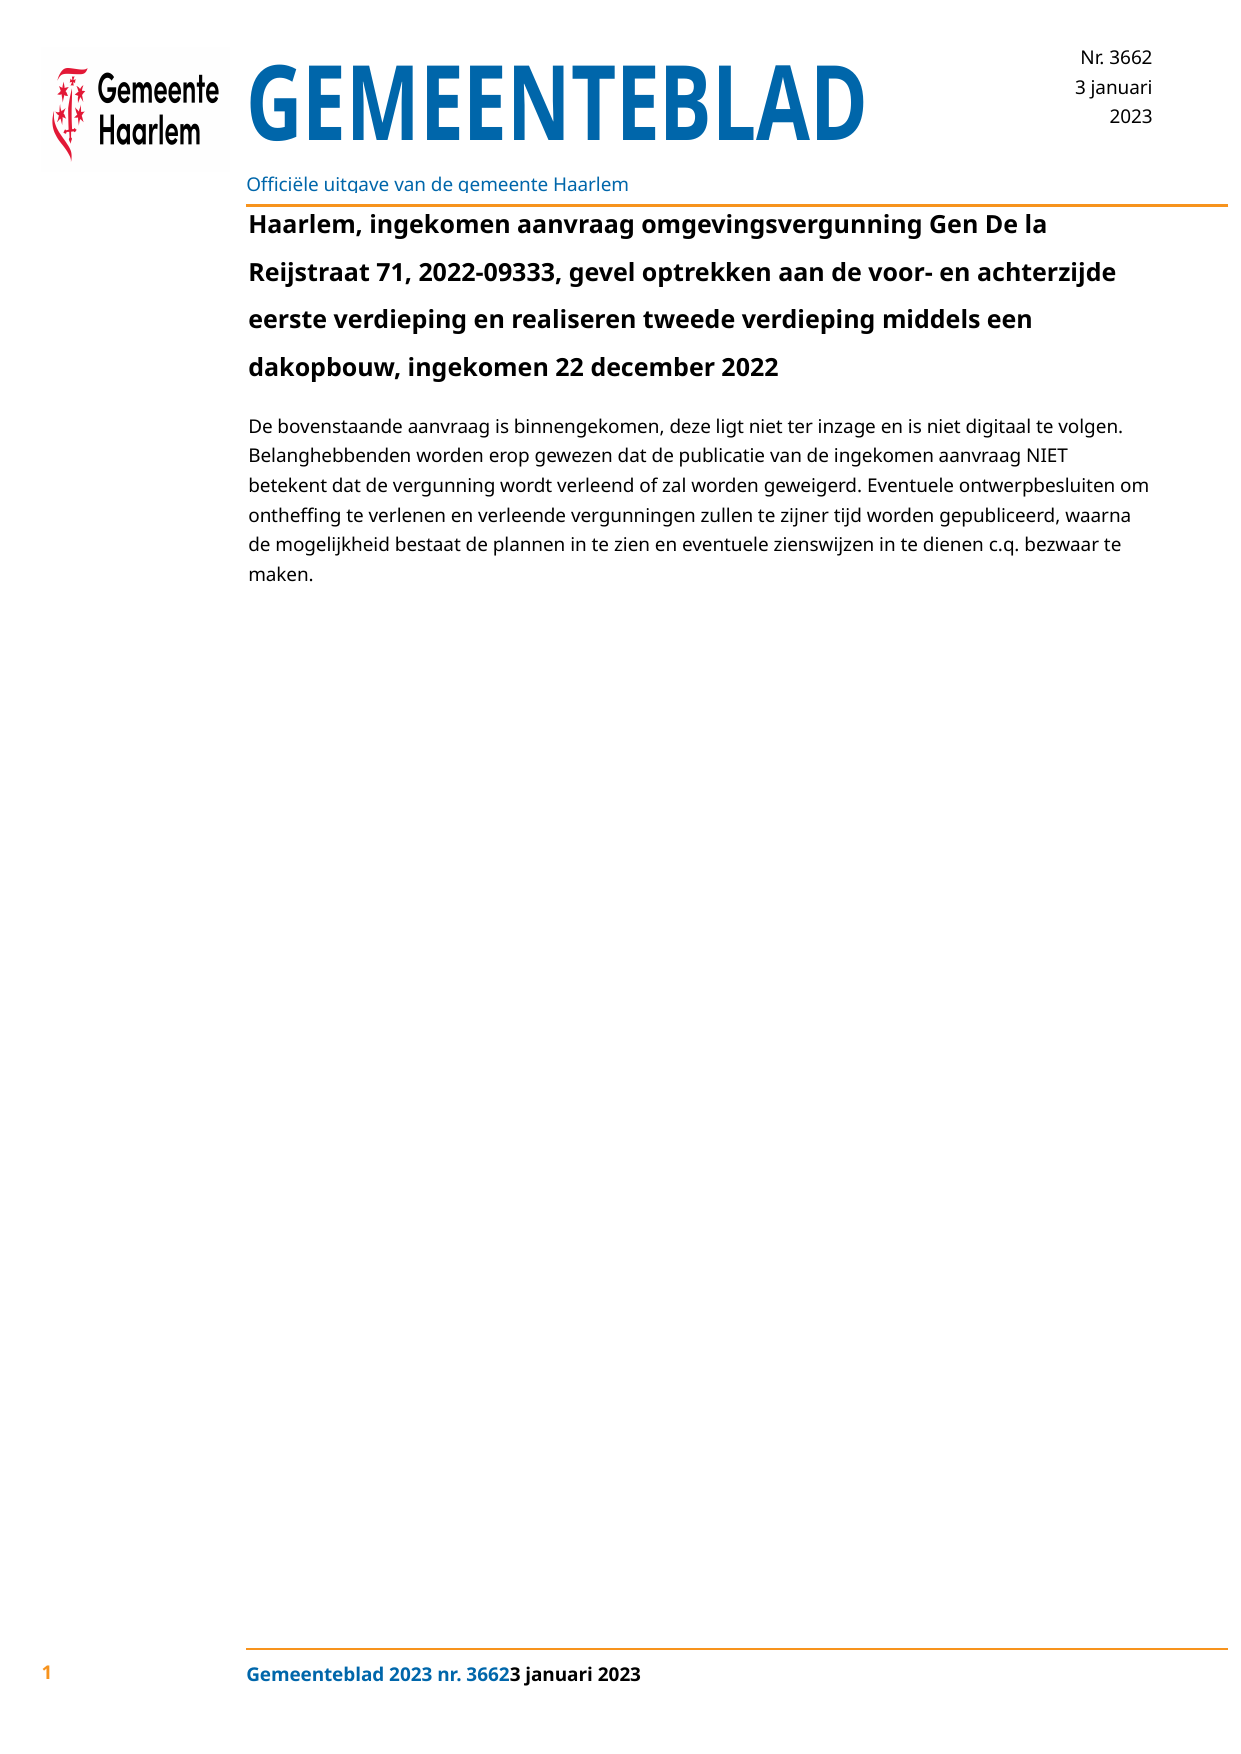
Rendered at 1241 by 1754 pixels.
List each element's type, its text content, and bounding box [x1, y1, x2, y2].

text Haarlem, ingekomen aanvraag omgevingsvergunning Gen De la Reijstraat 71, 2022-09333, gevel optrekken aan de voor- en achterzijde eerste verdieping en realiseren tweede verdieping middels een dakopbouw, ingekomen 22 december 2022 [248, 207, 1152, 384]
picture [41, 47, 231, 172]
text De bovenstaande aanvraag is binnengekomen, deze ligt niet ter inzage en is niet digitaal te volgen. Belanghebbenden worden erop gewezen dat de publicatie van de ingekomen aanvraag NIET betekent dat de vergunning wordt verleend of zal worden geweigerd. Eventuele ontwerpbesluiten om ontheffing te verlenen en verleende vergunningen zullen te zijner tijd worden gepubliceerd, waarna de mogelijkheid bestaat de plannen in te zien en eventuele zienswijzen in te dienen c.q. bezwaar te maken. [248, 413, 1152, 587]
